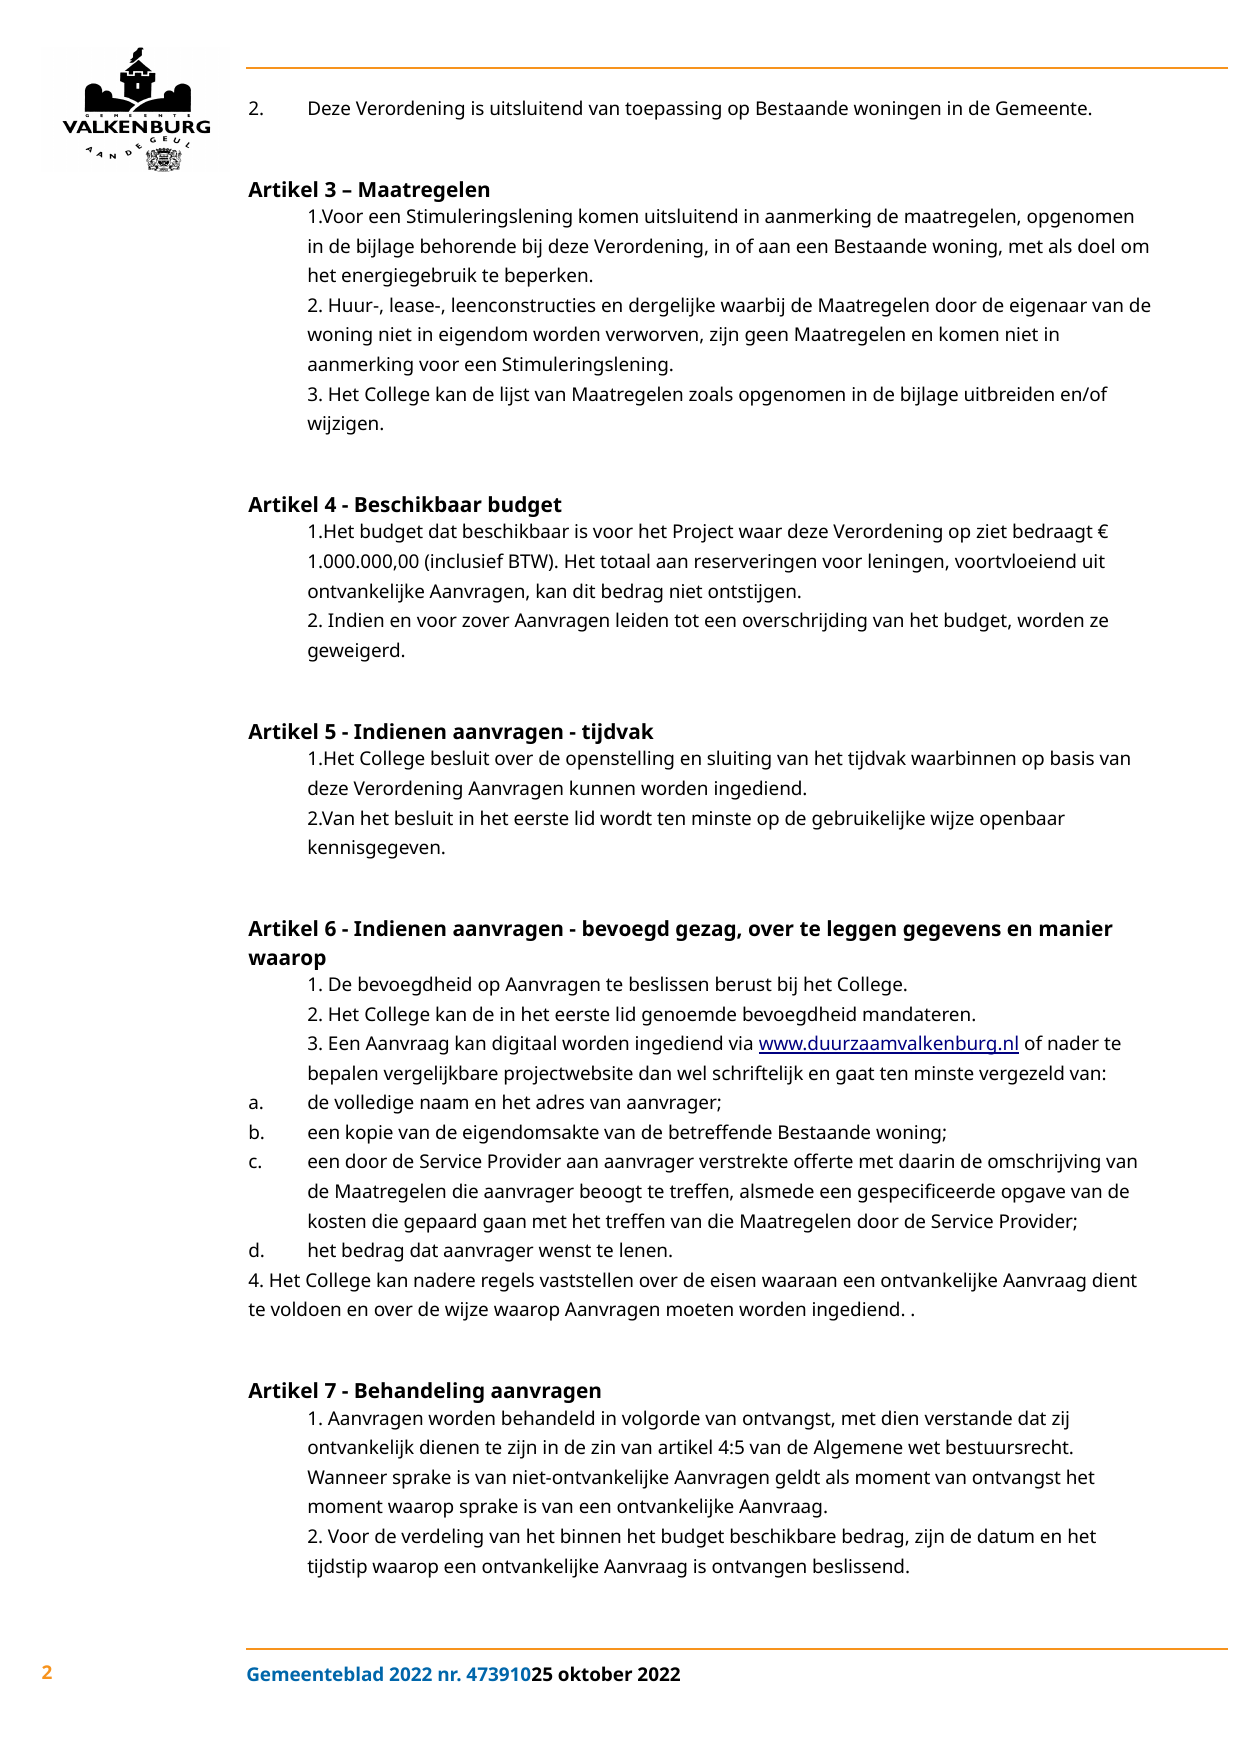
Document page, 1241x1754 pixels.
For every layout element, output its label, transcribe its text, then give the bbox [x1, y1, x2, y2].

list 1.Het College besluit over de openstelling en sluiting van het tijdvak waarbinnen op basis van deze Verordening Aanvragen kunnen worden ingediend. [248, 746, 1152, 801]
list 1.Voor een Stimuleringslening komen uitsluitend in aanmerking de maatregelen, opgenomen in de bijlage behorende bij deze Verordening, in of aan een Bestaande woning, met als doel om het energiegebruik te beperken. [248, 203, 1152, 288]
text Artikel 4 - Beschikbaar budget [248, 490, 1152, 519]
list 1. De bevoegdheid op Aanvragen te beslissen berust bij het College. [248, 971, 1152, 997]
text Artikel 7 - Behandeling aanvragen [248, 1377, 1152, 1405]
text 4. Het College kan nadere regels vaststellen over de eisen waaraan een ontvankelijke Aanvraag dient te voldoen en over de wijze waarop Aanvragen moeten worden ingediend. . [248, 1267, 1152, 1322]
list 1.Het budget dat beschikbaar is voor het Project waar deze Verordening op ziet bedraagt € 1.000.000,00 (inclusief BTW). Het totaal aan reserveringen voor leningen, voortvloeiend uit ontvankelijke Aanvragen, kan dit bedrag niet ontstijgen. [248, 519, 1152, 604]
text Artikel 6 - Indienen aanvragen - bevoegd gezag, over te leggen gegevens en manier waarop [248, 914, 1152, 971]
list 2. Indien en voor zover Aanvragen leiden tot een overschrijding van het budget, worden ze geweigerd. [248, 607, 1152, 663]
picture [41, 47, 231, 172]
text Artikel 5 - Indienen aanvragen - tijdvak [248, 717, 1152, 746]
list een kopie van de eigendomsakte van de betreffende Bestaande woning; [248, 1119, 1152, 1145]
list 2. Het College kan de in het eerste lid genoemde bevoegdheid mandateren. [248, 1001, 1152, 1026]
list 3. Het College kan de lijst van Maatregelen zoals opgenomen in de bijlage uitbreiden en/of wijzigen. [248, 381, 1152, 436]
text Artikel 3 – Maatregelen [248, 175, 1152, 203]
list 2. Huur-, lease-, leenconstructies en dergelijke waarbij de Maatregelen door de eigenaar van de woning niet in eigendom worden verworven, zijn geen Maatregelen en komen niet in aanmerking voor een Stimuleringslening. [248, 292, 1152, 377]
list de volledige naam en het adres van aanvrager; [248, 1089, 1152, 1115]
list 1. Aanvragen worden behandeld in volgorde van ontvangst, met dien verstande dat zij ontvankelijk dienen te zijn in de zin van artikel 4:5 van de Algemene wet bestuursrecht. Wanneer sprake is van niet-ontvankelijke Aanvragen geldt als moment van ontvangst het moment waarop sprake is van een ontvankelijke Aanvraag. [248, 1405, 1152, 1519]
list Deze Verordening is uitsluitend van toepassing op Bestaande woningen in de Gemeente. [248, 95, 1152, 121]
list een door de Service Provider aan aanvrager verstrekte offerte met daarin de omschrijving van de Maatregelen die aanvrager beoogt te treffen, alsmede een gespecificeerde opgave van de kosten die gepaard gaan met het treffen van die Maatregelen door de Service Provider; [248, 1149, 1152, 1233]
list het bedrag dat aanvrager wenst te lenen. [248, 1237, 1152, 1263]
list 2.Van het besluit in het eerste lid wordt ten minste op de gebruikelijke wijze openbaar kennisgegeven. [248, 805, 1152, 860]
list 3. Een Aanvraag kan digitaal worden ingediend via www.duurzaamvalkenburg.nl of nader te bepalen vergelijkbare projectwebsite dan wel schriftelijk en gaat ten minste vergezeld van: [248, 1030, 1152, 1086]
list 2. Voor de verdeling van het binnen het budget beschikbare bedrag, zijn de datum en het tijdstip waarop een ontvankelijke Aanvraag is ontvangen beslissend. [248, 1523, 1152, 1579]
